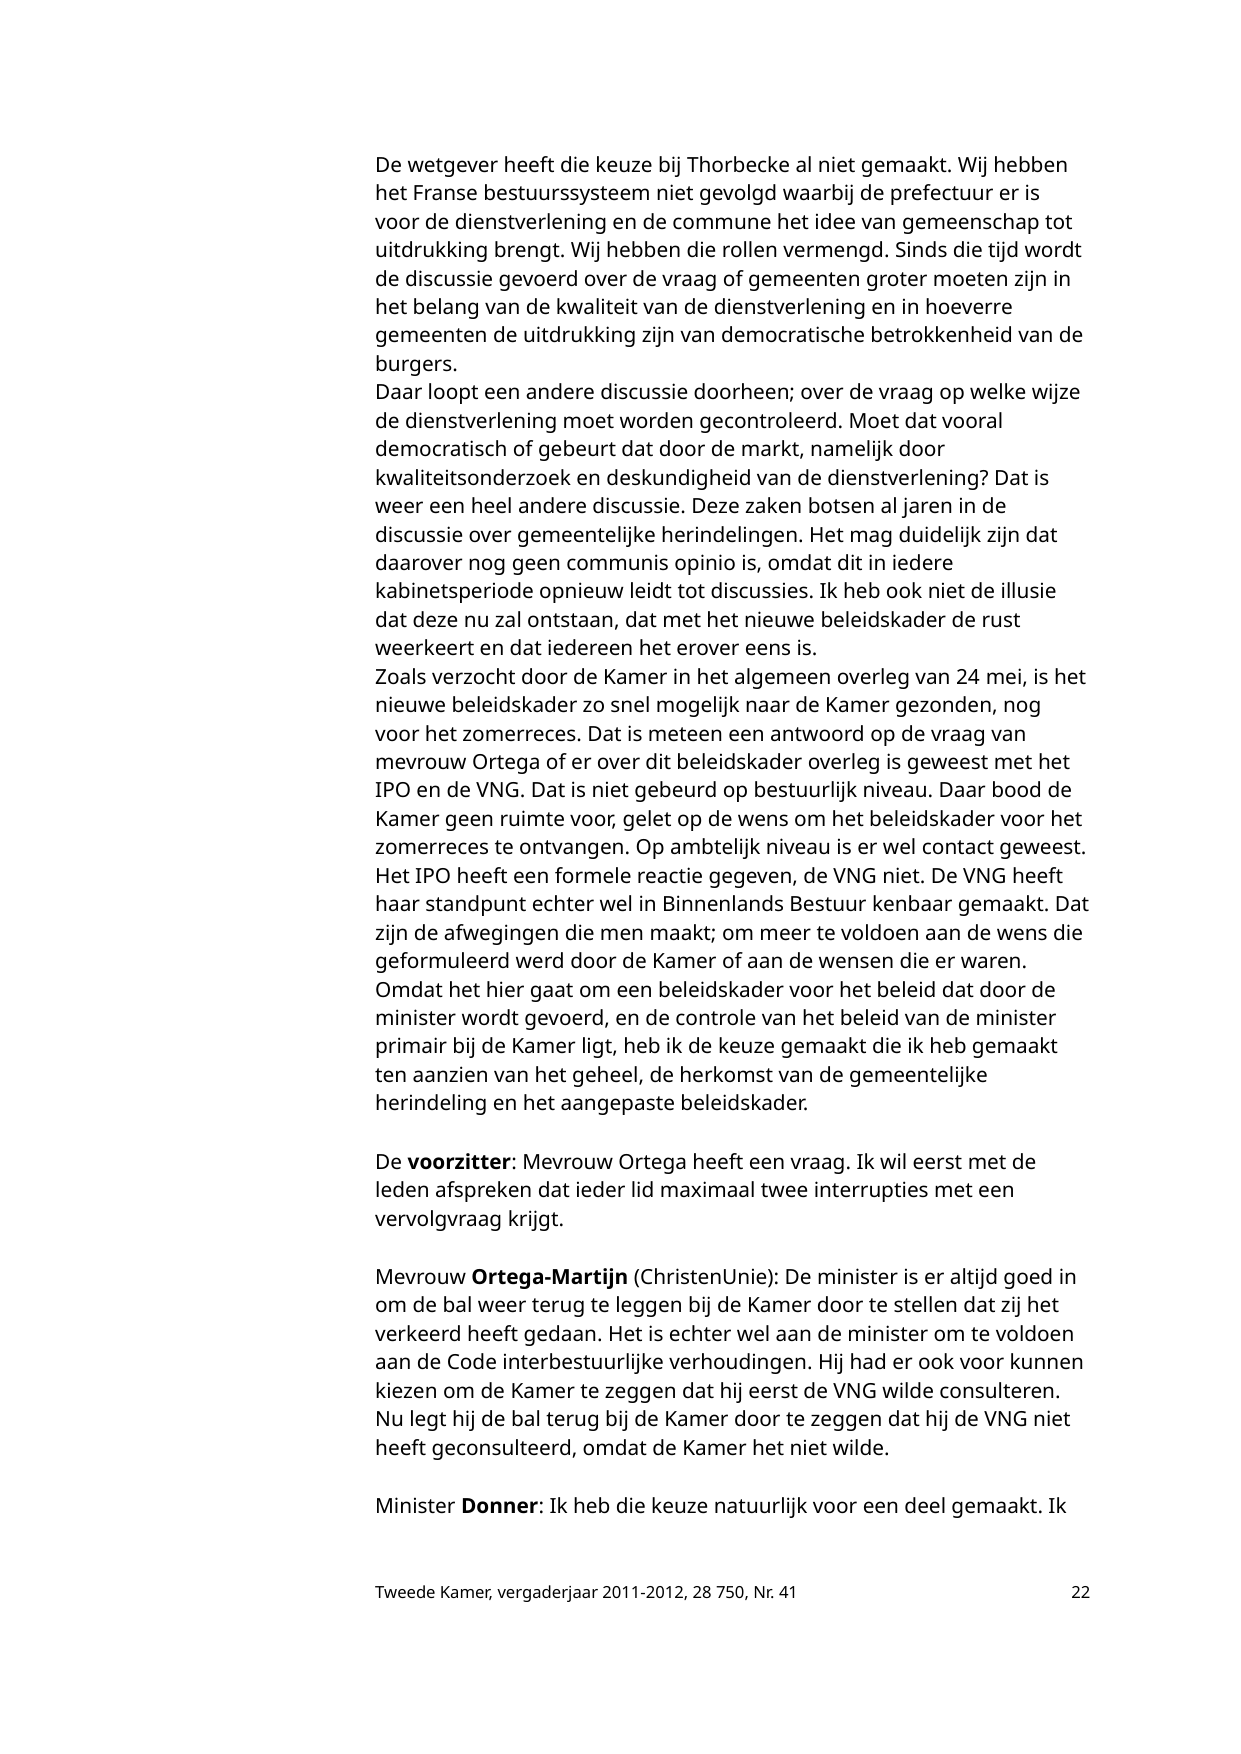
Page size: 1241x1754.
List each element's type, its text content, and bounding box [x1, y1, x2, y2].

text De wetgever heeft die keuze bij Thorbecke al niet gemaakt. Wij hebben het Franse bestuurssysteem niet gevolgd waarbij de prefectuur er is voor de dienstverlening en de commune het idee van gemeenschap tot uitdrukking brengt. Wij hebben die rollen vermengd. Sinds die tijd wordt de discussie gevoerd over de vraag of gemeenten groter moeten zijn in het belang van de kwaliteit van de dienstverlening en in hoeverre gemeenten de uitdrukking zijn van democratische betrokkenheid van de burgers. [375, 150, 1090, 377]
text Zoals verzocht door de Kamer in het algemeen overleg van 24 mei, is het nieuwe beleidskader zo snel mogelijk naar de Kamer gezonden, nog voor het zomerreces. Dat is meteen een antwoord op de vraag van mevrouw Ortega of er over dit beleidskader overleg is geweest met het IPO en de VNG. Dat is niet gebeurd op bestuurlijk niveau. Daar bood de Kamer geen ruimte voor, gelet op de wens om het beleidskader voor het zomerreces te ontvangen. Op ambtelijk niveau is er wel contact geweest. Het IPO heeft een formele reactie gegeven, de VNG niet. De VNG heeft haar standpunt echter wel in Binnenlands Bestuur kenbaar gemaakt. Dat zijn de afwegingen die men maakt; om meer te voldoen aan de wens die geformuleerd werd door de Kamer of aan de wensen die er waren. Omdat het hier gaat om een beleidskader voor het beleid dat door de minister wordt gevoerd, en de controle van het beleid van de minister primair bij de Kamer ligt, heb ik de keuze gemaakt die ik heb gemaakt ten aanzien van het geheel, de herkomst van de gemeentelijke herindeling en het aangepaste beleidskader. [375, 662, 1090, 1117]
text Minister Donner: Ik heb die keuze natuurlijk voor een deel gemaakt. Ik [375, 1491, 1090, 1520]
text Daar loopt een andere discussie doorheen; over de vraag op welke wijze de dienstverlening moet worden gecontroleerd. Moet dat vooral democratisch of gebeurt dat door de markt, namelijk door kwaliteitsonderzoek en deskundigheid van de dienstverlening? Dat is weer een heel andere discussie. Deze zaken botsen al jaren in de discussie over gemeentelijke herindelingen. Het mag duidelijk zijn dat daarover nog geen communis opinio is, omdat dit in iedere kabinetsperiode opnieuw leidt tot discussies. Ik heb ook niet de illusie dat deze nu zal ontstaan, dat met het nieuwe beleidskader de rust weerkeert en dat iedereen het erover eens is. [375, 377, 1090, 662]
text De voorzitter: Mevrouw Ortega heeft een vraag. Ik wil eerst met de leden afspreken dat ieder lid maximaal twee interrupties met een vervolgvraag krijgt. [375, 1147, 1090, 1232]
text Mevrouw Ortega-Martijn (ChristenUnie): De minister is er altijd goed in om de bal weer terug te leggen bij de Kamer door te stellen dat zij het verkeerd heeft gedaan. Het is echter wel aan de minister om te voldoen aan de Code interbestuurlijke verhoudingen. Hij had er ook voor kunnen kiezen om de Kamer te zeggen dat hij eerst de VNG wilde consulteren. Nu legt hij de bal terug bij de Kamer door te zeggen dat hij de VNG niet heeft geconsulteerd, omdat de Kamer het niet wilde. [375, 1262, 1090, 1461]
